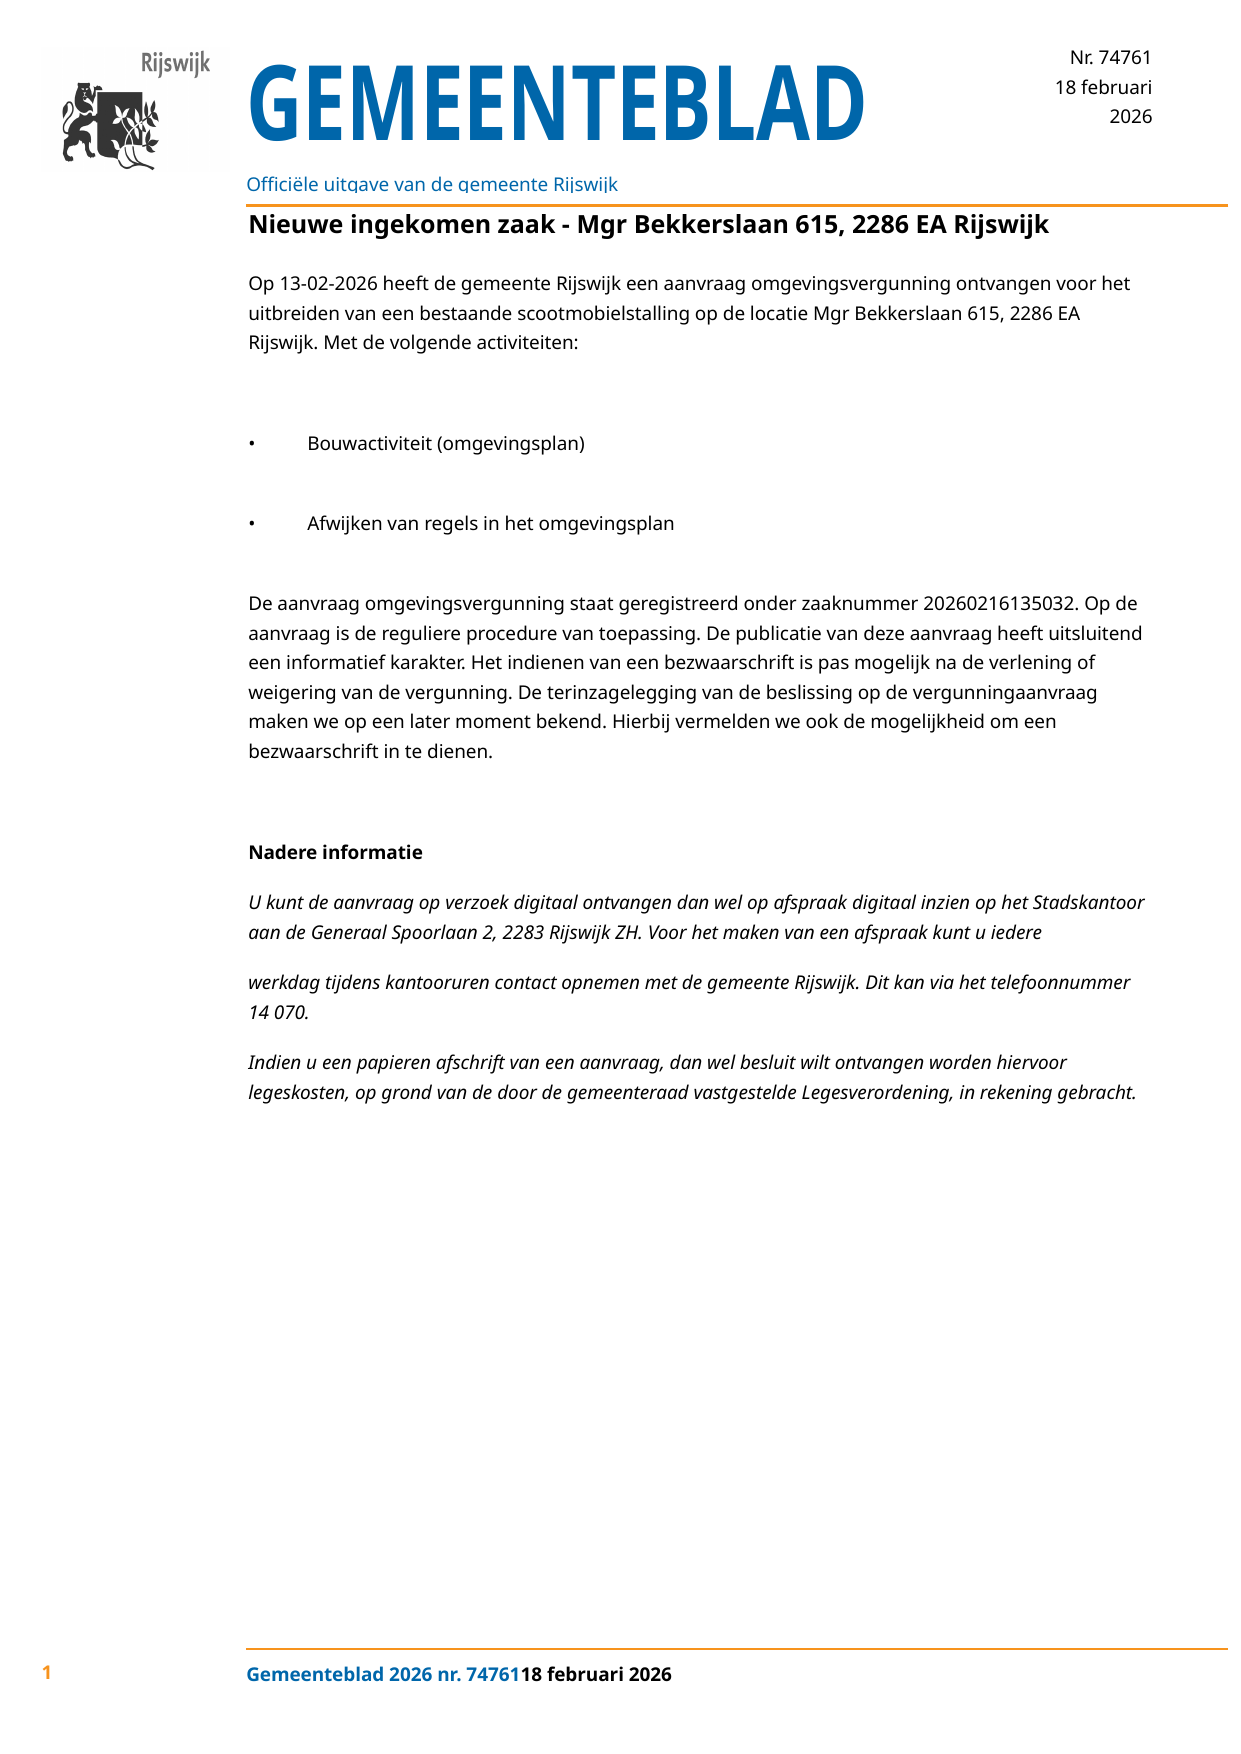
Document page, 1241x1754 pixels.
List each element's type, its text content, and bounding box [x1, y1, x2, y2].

list Bouwactiviteit (omgevingsplan) [248, 430, 1152, 456]
text Op 13-02-2026 heeft de gemeente Rijswijk een aanvraag omgevingsvergunning ontvangen voor het uitbreiden van een bestaande scootmobielstalling op de locatie Mgr Bekkerslaan 615, 2286 EA Rijswijk. Met de volgende activiteiten: [248, 270, 1152, 355]
text Indien u een papieren afschrift van een aanvraag, dan wel besluit wilt ontvangen worden hiervoor legeskosten, op grond van de door de gemeenteraad vastgestelde Legesverordening, in rekening gebracht. [248, 1049, 1152, 1105]
text Nieuwe ingekomen zaak - Mgr Bekkerslaan 615, 2286 EA Rijswijk [248, 207, 1152, 241]
text Nadere informatie [248, 839, 1152, 865]
picture [41, 47, 231, 172]
text U kunt de aanvraag op verzoek digitaal ontvangen dan wel op afspraak digitaal inzien op het Stadskantoor aan de Generaal Spoorlaan 2, 2283 Rijswijk ZH. Voor het maken van een afspraak kunt u iedere [248, 889, 1152, 945]
list Afwijken van regels in het omgevingsplan [248, 510, 1152, 536]
text De aanvraag omgevingsvergunning staat geregistreerd onder zaaknummer 20260216135032. Op de aanvraag is de reguliere procedure van toepassing. De publicatie van deze aanvraag heeft uitsluitend een informatief karakter. Het indienen van een bezwaarschrift is pas mogelijk na de verlening of weigering van de vergunning. De terinzagelegging van de beslissing op de vergunningaanvraag maken we op een later moment bekend. Hierbij vermelden we ook de mogelijkheid om een bezwaarschrift in te dienen. [248, 590, 1152, 764]
text werkdag tijdens kantooruren contact opnemen met de gemeente Rijswijk. Dit kan via het telefoonnummer 14 070. [248, 969, 1152, 1025]
